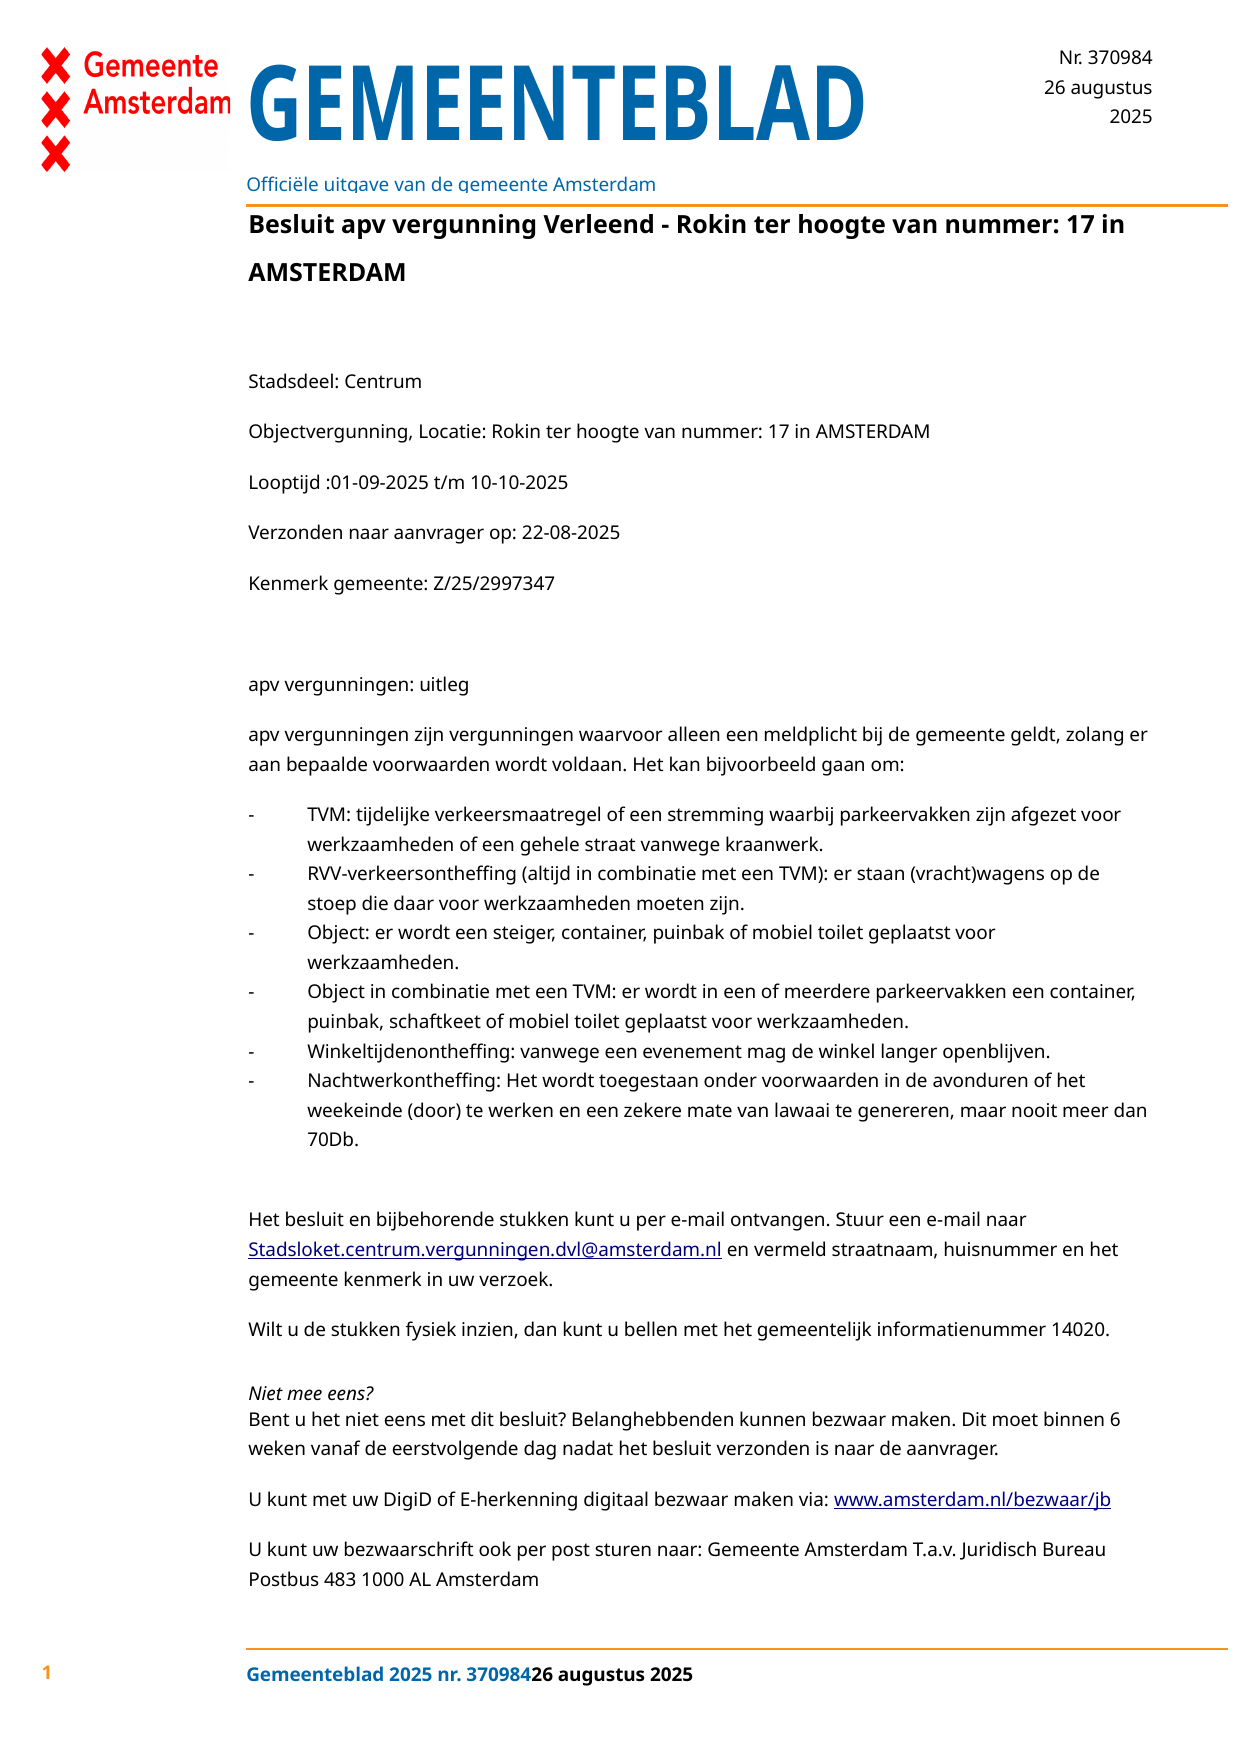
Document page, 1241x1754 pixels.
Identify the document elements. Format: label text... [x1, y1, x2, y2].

text Kenmerk gemeente: Z/25/2997347 [248, 570, 1152, 596]
list RVV-verkeersontheffing (altijd in combinatie met een TVM): er staan (vracht)wagens op de stoep die daar voor werkzaamheden moeten zijn. [248, 860, 1152, 916]
list Winkeltijdenontheffing: vanwege een evenement mag de winkel langer openblijven. [248, 1038, 1152, 1064]
list Object: er wordt een steiger, container, puinbak of mobiel toilet geplaatst voor werkzaamheden. [248, 919, 1152, 975]
list Object in combinatie met een TVM: er wordt in een of meerdere parkeervakken een container, puinbak, schaftkeet of mobiel toilet geplaatst voor werkzaamheden. [248, 979, 1152, 1034]
text Wilt u de stukken fysiek inzien, dan kunt u bellen met het gemeentelijk informatienummer 14020. [248, 1316, 1152, 1342]
text apv vergunningen zijn vergunningen waarvoor alleen een meldplicht bij de gemeente geldt, zolang er aan bepaalde voorwaarden wordt voldaan. Het kan bijvoorbeeld gaan om: [248, 721, 1152, 777]
text U kunt met uw DigiD of E-herkenning digitaal bezwaar maken via: www.amsterdam.nl/bezwaar/jb [248, 1486, 1152, 1512]
text Besluit apv vergunning Verleend - Rokin ter hoogte van nummer: 17 in AMSTERDAM [248, 207, 1152, 288]
text Bent u het niet eens met dit besluit? Belanghebbenden kunnen bezwaar maken. Dit moet binnen 6 weken vanaf de eerstvolgende dag nadat het besluit verzonden is naar de aanvrager. [248, 1406, 1152, 1461]
text apv vergunningen: uitleg [248, 671, 1152, 697]
list TVM: tijdelijke verkeersmaatregel of een stremming waarbij parkeervakken zijn afgezet voor werkzaamheden of een gehele straat vanwege kraanwerk. [248, 801, 1152, 857]
list Nachtwerkontheffing: Het wordt toegestaan onder voorwaarden in de avonduren of het weekeinde (door) te werken en een zekere mate van lawaai te genereren, maar nooit meer dan 70Db. [248, 1067, 1152, 1152]
text Stadsdeel: Centrum [248, 368, 1152, 394]
text Niet mee eens? [248, 1380, 1152, 1406]
text Looptijd :01-09-2025 t/m 10-10-2025 [248, 469, 1152, 495]
text U kunt uw bezwaarschrift ook per post sturen naar: Gemeente Amsterdam T.a.v. Juridisch Bureau Postbus 483 1000 AL Amsterdam [248, 1536, 1152, 1592]
text Objectvergunning, Locatie: Rokin ter hoogte van nummer: 17 in AMSTERDAM [248, 419, 1152, 444]
text Verzonden naar aanvrager op: 22-08-2025 [248, 519, 1152, 545]
picture [41, 47, 231, 172]
text Het besluit en bijbehorende stukken kunt u per e-mail ontvangen. Stuur een e-mail naar Stadsloket.centrum.vergunningen.dvl@amsterdam.nl en vermeld straatnaam, huisnummer en het gemeente kenmerk in uw verzoek. [248, 1207, 1152, 1292]
